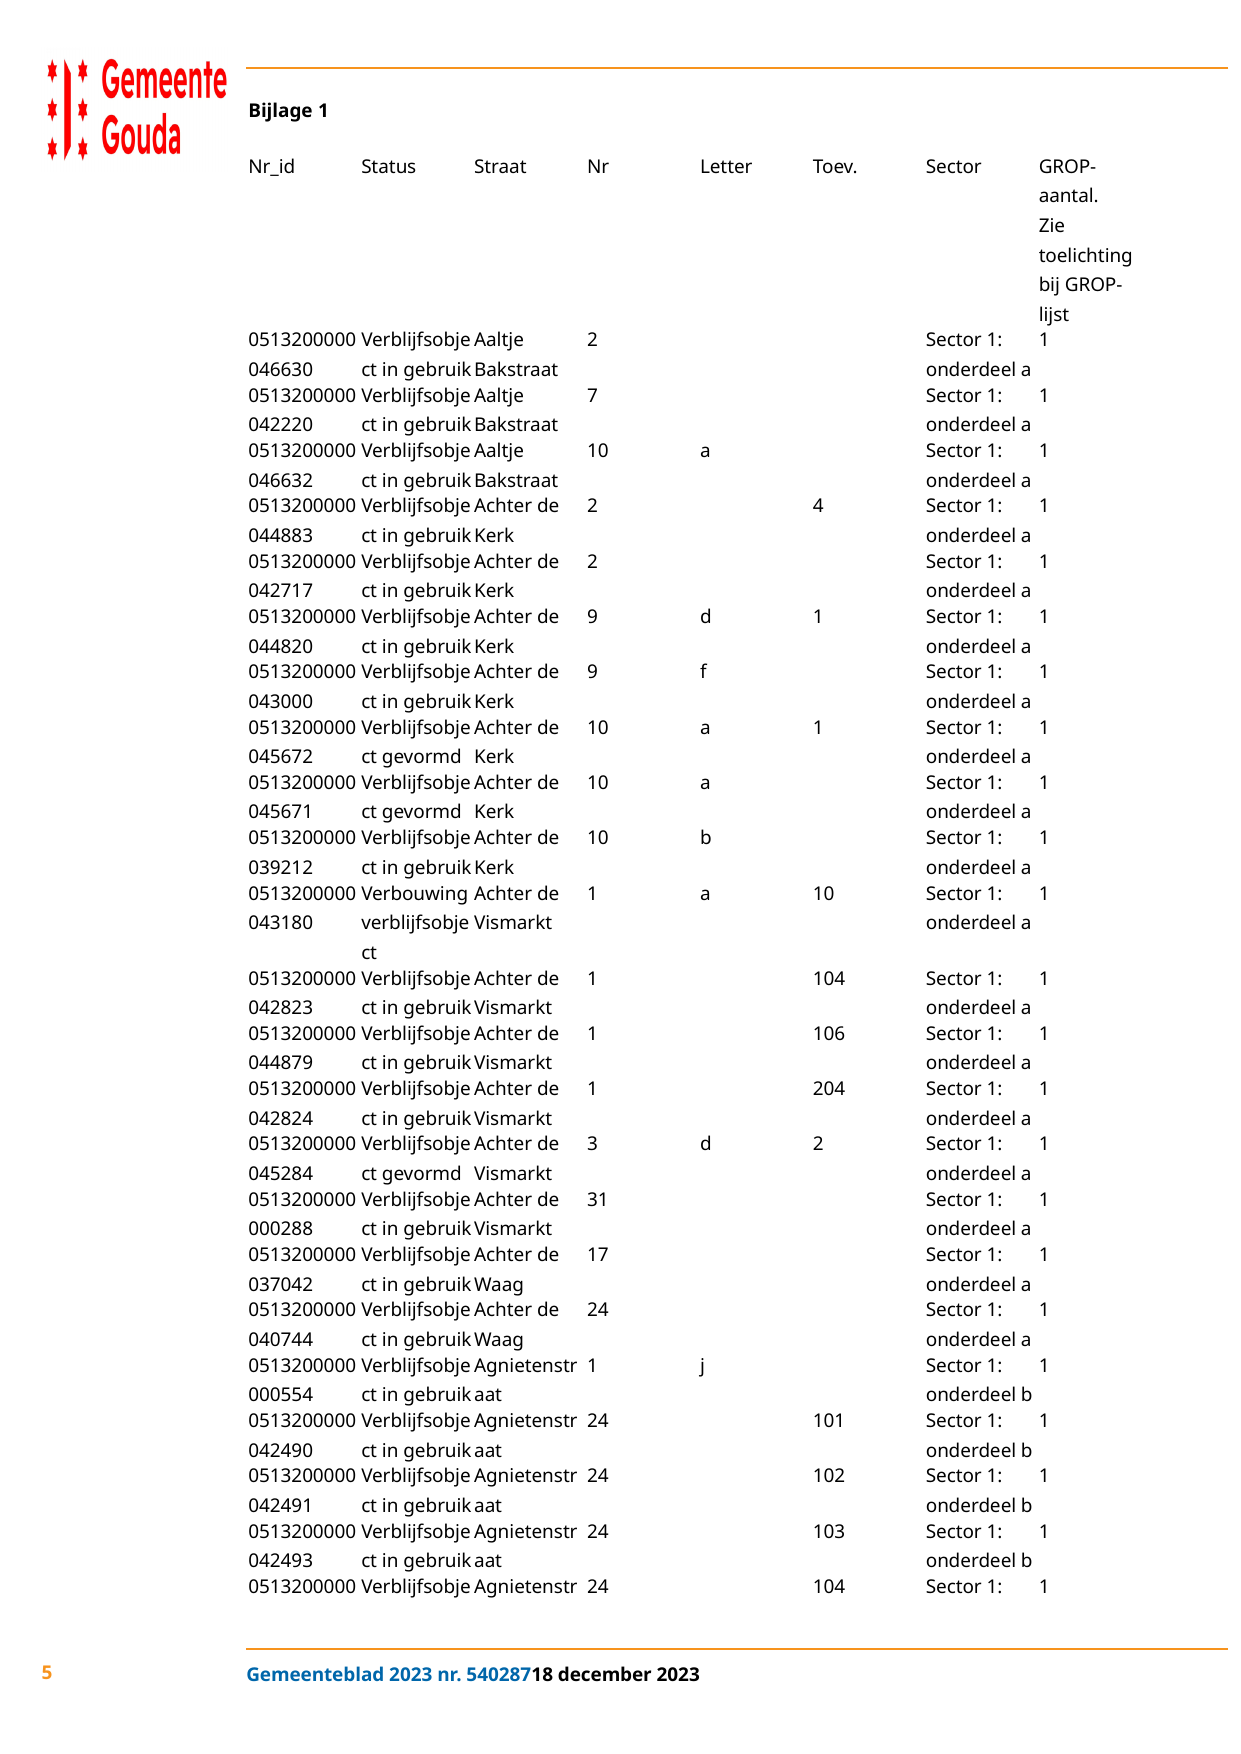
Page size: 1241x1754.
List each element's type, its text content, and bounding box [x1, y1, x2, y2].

table_cell 1 [1039, 548, 1152, 603]
table_cell 1 [1039, 327, 1152, 382]
table_cell 1 [1039, 1131, 1152, 1186]
table_cell [700, 548, 813, 603]
table_cell 1 [587, 965, 700, 1020]
table_cell Agnietenstraat [474, 1518, 587, 1573]
table_cell 0513200000042490 [248, 1407, 361, 1462]
table_cell 1 [1039, 1186, 1152, 1241]
table_cell Verblijfsobject in gebruik [361, 1241, 474, 1297]
table_cell 0513200000037042 [248, 1241, 361, 1297]
table_header Nr [587, 153, 700, 327]
table_cell 1 [1039, 1463, 1152, 1518]
table_cell 0513200000045671 [248, 769, 361, 824]
table_cell 2 [587, 493, 700, 548]
table_cell Verblijfsobject in gebruik [361, 437, 474, 493]
table_cell Sector 1: onderdeel a [926, 382, 1038, 437]
table_cell Verblijfsobject in gebruik [361, 1518, 474, 1573]
table_cell d [700, 603, 813, 658]
table_cell 0513200000000288 [248, 1186, 361, 1241]
table_cell Aaltje Bakstraat [474, 327, 587, 382]
table_cell [813, 825, 926, 880]
table_cell Agnietenstr [474, 1573, 587, 1599]
table_cell [813, 548, 926, 603]
table_cell 1 [1039, 1075, 1152, 1131]
table_cell 31 [587, 1186, 700, 1241]
table_cell 0513200000043180 [248, 880, 361, 965]
table_cell j [700, 1352, 813, 1407]
table_cell [813, 327, 926, 382]
table_cell Sector 1: onderdeel b [926, 1352, 1038, 1407]
table_cell 10 [587, 714, 700, 769]
table_cell 24 [587, 1573, 700, 1599]
table_cell 1 [1039, 1241, 1152, 1297]
table_cell Sector 1: onderdeel a [926, 825, 1038, 880]
table_cell 17 [587, 1241, 700, 1297]
table_cell Sector 1: onderdeel b [926, 1463, 1038, 1518]
table_cell 1 [1039, 382, 1152, 437]
table_cell 10 [587, 437, 700, 493]
table_cell 103 [813, 1518, 926, 1573]
table_cell 104 [813, 1573, 926, 1599]
table_cell 0513200000 [248, 1573, 361, 1599]
table_cell Sector 1: onderdeel a [926, 327, 1038, 382]
table_cell 1 [1039, 493, 1152, 548]
table_cell [813, 382, 926, 437]
table_cell 10 [587, 825, 700, 880]
table_cell 1 [587, 1352, 700, 1407]
table_cell [813, 1241, 926, 1297]
table_cell Verblijfsobject in gebruik [361, 382, 474, 437]
table_cell Verblijfsobject in gebruik [361, 548, 474, 603]
table_cell [700, 1186, 813, 1241]
table_header Letter [700, 153, 813, 327]
table_cell [700, 1407, 813, 1462]
table_cell Verblijfsobject in gebruik [361, 1075, 474, 1131]
table_cell 0513200000045672 [248, 714, 361, 769]
table_cell Achter de Waag [474, 1241, 587, 1297]
table_cell 0513200000045284 [248, 1131, 361, 1186]
table_cell Achter de Kerk [474, 659, 587, 714]
table_cell Verblijfsobje [361, 1573, 474, 1599]
table_cell [700, 1241, 813, 1297]
table_cell Achter de Waag [474, 1297, 587, 1352]
table_cell Agnietenstraat [474, 1352, 587, 1407]
table_cell Achter de Kerk [474, 493, 587, 548]
table_cell [813, 1186, 926, 1241]
table_cell 1 [813, 603, 926, 658]
table_cell Achter de Vismarkt [474, 1131, 587, 1186]
table_cell 0513200000042493 [248, 1518, 361, 1573]
table_cell a [700, 880, 813, 965]
table_cell Sector 1: onderdeel a [926, 659, 1038, 714]
table_cell Sector 1: onderdeel a [926, 603, 1038, 658]
table_cell 1 [1039, 714, 1152, 769]
table_cell Verblijfsobject gevormd [361, 714, 474, 769]
table_cell a [700, 714, 813, 769]
table_cell [700, 327, 813, 382]
table_cell 0513200000046632 [248, 437, 361, 493]
table_cell [700, 382, 813, 437]
table_cell Verblijfsobject in gebruik [361, 493, 474, 548]
table_cell 1 [587, 1075, 700, 1131]
table_header Straat [474, 153, 587, 327]
table_cell Achter de Kerk [474, 769, 587, 824]
table_cell Sector 1: onderdeel a [926, 880, 1038, 965]
table_cell Sector 1: onderdeel a [926, 548, 1038, 603]
table_cell Verblijfsobject in gebruik [361, 1352, 474, 1407]
table_cell 1 [1039, 965, 1152, 1020]
table_cell Sector 1: onderdeel b [926, 1407, 1038, 1462]
table_cell 4 [813, 493, 926, 548]
table_header Status [361, 153, 474, 327]
table_cell Sector 1: onderdeel a [926, 1241, 1038, 1297]
table_cell [813, 769, 926, 824]
table_cell Verblijfsobject in gebruik [361, 1020, 474, 1075]
table_cell Sector 1: onderdeel a [926, 1020, 1038, 1075]
table_cell Sector 1: onderdeel a [926, 1297, 1038, 1352]
table_cell Achter de Kerk [474, 825, 587, 880]
table_cell Verblijfsobject in gebruik [361, 1463, 474, 1518]
table_cell 0513200000039212 [248, 825, 361, 880]
table_cell 1 [1039, 1518, 1152, 1573]
table_cell Aaltje Bakstraat [474, 437, 587, 493]
table_header Nr_id [248, 153, 361, 327]
table_cell 1 [1039, 880, 1152, 965]
table_cell Verblijfsobject gevormd [361, 1131, 474, 1186]
table_cell Sector 1: onderdeel a [926, 714, 1038, 769]
table_cell Sector 1: [926, 1573, 1038, 1599]
table_cell 0513200000042717 [248, 548, 361, 603]
table_header Sector [926, 153, 1038, 327]
table_cell 24 [587, 1297, 700, 1352]
table_cell 1 [1039, 1020, 1152, 1075]
table_cell Achter de Kerk [474, 603, 587, 658]
table_cell 0513200000000554 [248, 1352, 361, 1407]
table_header GROP-aantal. Zie toelichting bij GROP-lijst [1039, 153, 1152, 327]
table_cell Verblijfsobject in gebruik [361, 1297, 474, 1352]
table_cell 24 [587, 1463, 700, 1518]
table_cell 1 [1039, 1352, 1152, 1407]
table_cell d [700, 1131, 813, 1186]
table_cell Achter de Vismarkt [474, 965, 587, 1020]
table_cell [700, 1020, 813, 1075]
table_cell 102 [813, 1463, 926, 1518]
table_cell Verbouwing verblijfsobject [361, 880, 474, 965]
table_cell Sector 1: onderdeel a [926, 965, 1038, 1020]
table_cell 0513200000042491 [248, 1463, 361, 1518]
table_cell [813, 437, 926, 493]
table_cell [700, 1075, 813, 1131]
table_cell a [700, 437, 813, 493]
table_cell 0513200000042824 [248, 1075, 361, 1131]
table_cell 10 [813, 880, 926, 965]
table_cell 24 [587, 1407, 700, 1462]
table_cell Agnietenstraat [474, 1407, 587, 1462]
table_cell Sector 1: onderdeel a [926, 1075, 1038, 1131]
table_cell 1 [587, 880, 700, 965]
table_cell 9 [587, 659, 700, 714]
table_cell Verblijfsobject in gebruik [361, 659, 474, 714]
table_cell 9 [587, 603, 700, 658]
table_cell 0513200000040744 [248, 1297, 361, 1352]
table_cell 0513200000044820 [248, 603, 361, 658]
table_cell Achter de Vismarkt [474, 1186, 587, 1241]
table_cell 3 [587, 1131, 700, 1186]
picture [41, 47, 231, 172]
table_cell Agnietenstraat [474, 1463, 587, 1518]
table_cell 0513200000042220 [248, 382, 361, 437]
table_cell [700, 1297, 813, 1352]
table_cell 24 [587, 1518, 700, 1573]
table_cell b [700, 825, 813, 880]
table_cell [813, 659, 926, 714]
table_cell [700, 965, 813, 1020]
table_cell 1 [1039, 1297, 1152, 1352]
table_cell 1 [1039, 1407, 1152, 1462]
table_cell 204 [813, 1075, 926, 1131]
table_cell 104 [813, 965, 926, 1020]
table_cell 1 [1039, 1573, 1152, 1599]
table_cell 1 [1039, 769, 1152, 824]
table_header Toev. [813, 153, 926, 327]
table_cell [700, 1518, 813, 1573]
table_cell 101 [813, 1407, 926, 1462]
table_cell 2 [813, 1131, 926, 1186]
table_cell [700, 1573, 813, 1599]
table_cell Verblijfsobject in gebruik [361, 327, 474, 382]
table_cell 1 [1039, 659, 1152, 714]
table_cell Verblijfsobject in gebruik [361, 603, 474, 658]
table_cell 2 [587, 548, 700, 603]
table_cell [700, 1463, 813, 1518]
table_cell Achter de Kerk [474, 548, 587, 603]
table_cell Aaltje Bakstraat [474, 382, 587, 437]
table_cell 1 [1039, 437, 1152, 493]
table_cell Verblijfsobject in gebruik [361, 1186, 474, 1241]
table_cell Verblijfsobject in gebruik [361, 965, 474, 1020]
table_cell Verblijfsobject in gebruik [361, 825, 474, 880]
table_cell f [700, 659, 813, 714]
table_cell 1 [1039, 825, 1152, 880]
table_cell 0513200000043000 [248, 659, 361, 714]
table_cell 0513200000044879 [248, 1020, 361, 1075]
text Bijlage 1 [248, 95, 1152, 123]
table_cell Sector 1: onderdeel b [926, 1518, 1038, 1573]
table_cell Sector 1: onderdeel a [926, 1186, 1038, 1241]
table_cell Achter de Vismarkt [474, 1020, 587, 1075]
table_cell a [700, 769, 813, 824]
table_cell Verblijfsobject gevormd [361, 769, 474, 824]
table_cell [813, 1352, 926, 1407]
table_cell Achter de Vismarkt [474, 1075, 587, 1131]
table_cell 106 [813, 1020, 926, 1075]
table_cell Achter de Kerk [474, 714, 587, 769]
table_cell Achter de Vismarkt [474, 880, 587, 965]
table_cell 0513200000044883 [248, 493, 361, 548]
table_cell 1 [813, 714, 926, 769]
table_cell 1 [587, 1020, 700, 1075]
table_cell 10 [587, 769, 700, 824]
table_cell 0513200000042823 [248, 965, 361, 1020]
table_cell [700, 493, 813, 548]
table_cell 1 [1039, 603, 1152, 658]
table_cell Sector 1: onderdeel a [926, 493, 1038, 548]
table_cell Verblijfsobject in gebruik [361, 1407, 474, 1462]
table_cell Sector 1: onderdeel a [926, 769, 1038, 824]
table_cell 0513200000046630 [248, 327, 361, 382]
table_cell 2 [587, 327, 700, 382]
table_cell Sector 1: onderdeel a [926, 437, 1038, 493]
table_cell [813, 1297, 926, 1352]
table_cell 7 [587, 382, 700, 437]
table_cell Sector 1: onderdeel a [926, 1131, 1038, 1186]
